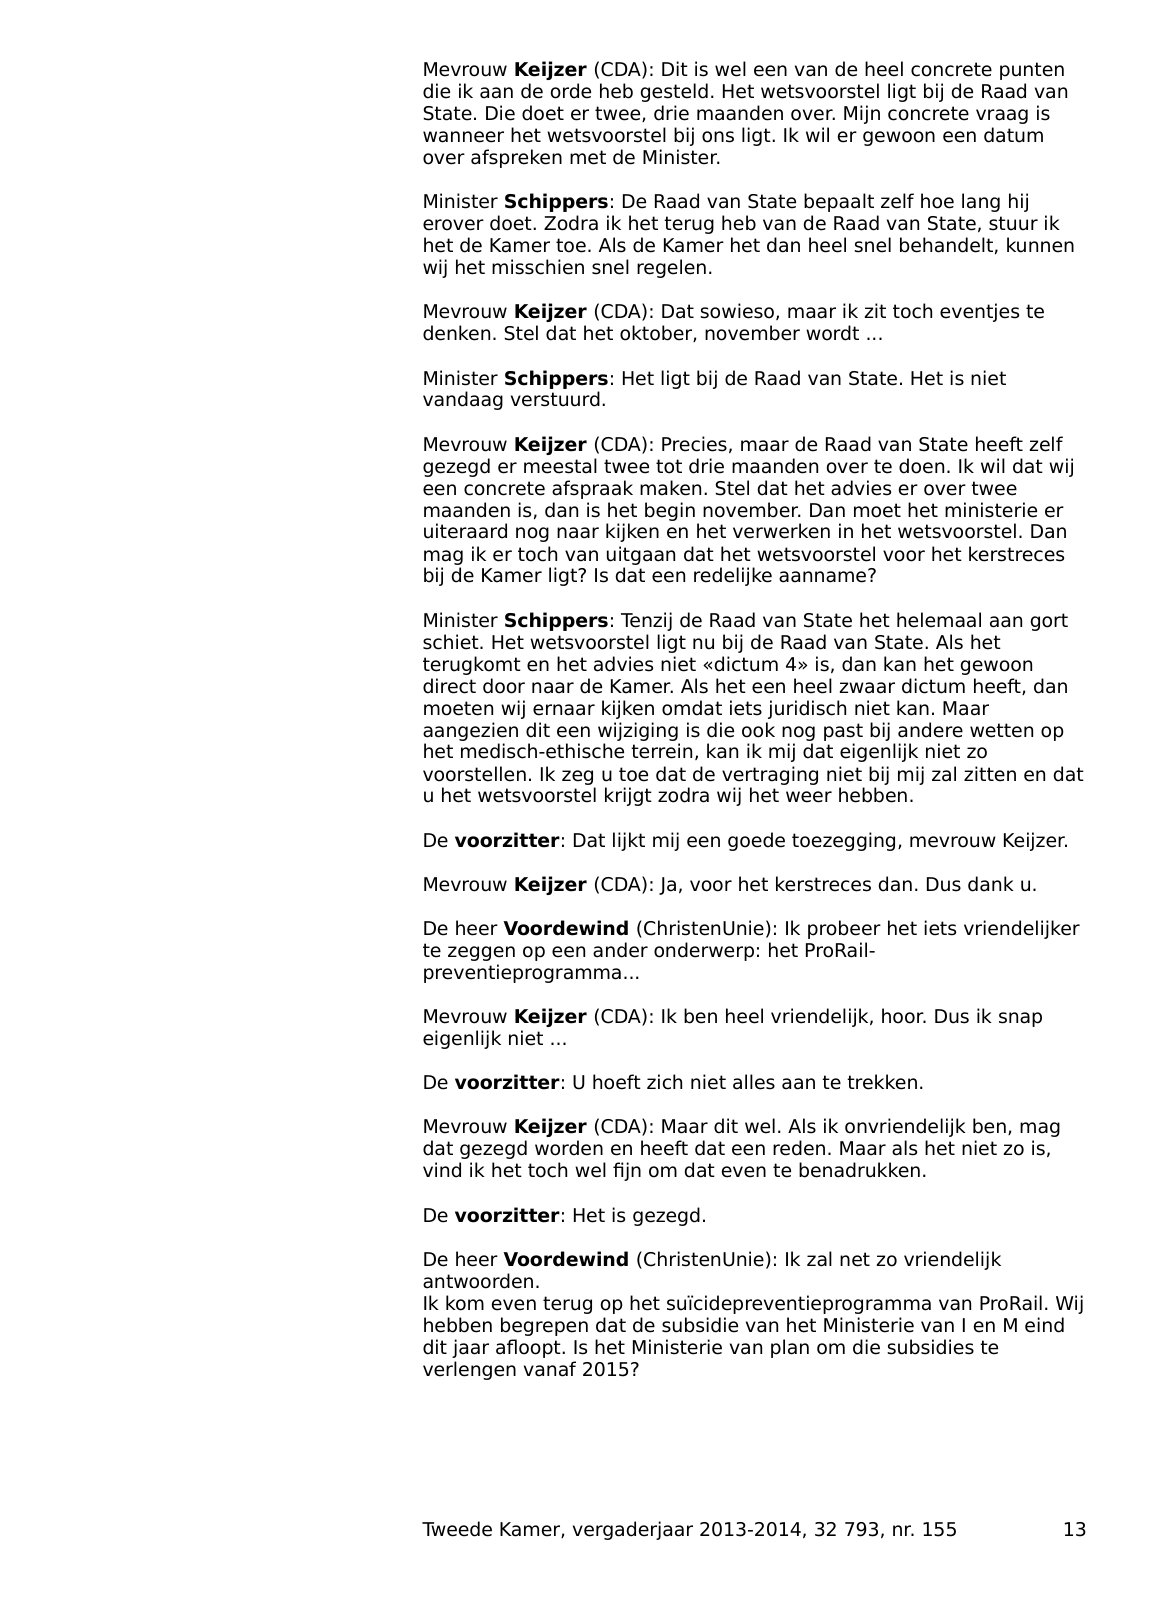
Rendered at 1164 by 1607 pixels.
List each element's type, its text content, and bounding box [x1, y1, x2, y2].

text Mevrouw Keijzer (CDA): Dit is wel een van de heel concrete punten die ik aan de orde heb gesteld. Het wetsvoorstel ligt bij de Raad van State. Die doet er twee, drie maanden over. Mijn concrete vraag is wanneer het wetsvoorstel bij ons ligt. Ik wil er gewoon een datum over afspreken met de Minister. [422, 59, 1087, 169]
text Mevrouw Keijzer (CDA): Ja, voor het kerstreces dan. Dus dank u. [422, 874, 1087, 896]
text Minister Schippers: Het ligt bij de Raad van State. Het is niet vandaag verstuurd. [422, 367, 1087, 411]
text De voorzitter: U hoeft zich niet alles aan te trekken. [422, 1072, 1087, 1094]
text Mevrouw Keijzer (CDA): Ik ben heel vriendelijk, hoor. Dus ik snap eigenlijk niet ... [422, 1006, 1087, 1050]
text De voorzitter: Het is gezegd. [422, 1204, 1087, 1226]
text Mevrouw Keijzer (CDA): Maar dit wel. Als ik onvriendelijk ben, mag dat gezegd worden en heeft dat een reden. Maar als het niet zo is, vind ik het toch wel fijn om dat even te benadrukken. [422, 1116, 1087, 1182]
text Minister Schippers: De Raad van State bepaalt zelf hoe lang hij erover doet. Zodra ik het terug heb van de Raad van State, stuur ik het de Kamer toe. Als de Kamer het dan heel snel behandelt, kunnen wij het misschien snel regelen. [422, 191, 1087, 279]
text Minister Schippers: Tenzij de Raad van State het helemaal aan gort schiet. Het wetsvoorstel ligt nu bij de Raad van State. Als het terugkomt en het advies niet «dictum 4» is, dan kan het gewoon direct door naar de Kamer. Als het een heel zwaar dictum heeft, dan moeten wij ernaar kijken omdat iets juridisch niet kan. Maar aangezien dit een wijziging is die ook nog past bij andere wetten op het medisch-ethische terrein, kan ik mij dat eigenlijk niet zo voorstellen. Ik zeg u toe dat de vertraging niet bij mij zal zitten en dat u het wetsvoorstel krijgt zodra wij het weer hebben. [422, 609, 1087, 807]
text Mevrouw Keijzer (CDA): Dat sowieso, maar ik zit toch eventjes te denken. Stel dat het oktober, november wordt ... [422, 301, 1087, 345]
text Mevrouw Keijzer (CDA): Precies, maar de Raad van State heeft zelf gezegd er meestal twee tot drie maanden over te doen. Ik wil dat wij een concrete afspraak maken. Stel dat het advies er over twee maanden is, dan is het begin november. Dan moet het ministerie er uiteraard nog naar kijken en het verwerken in het wetsvoorstel. Dan mag ik er toch van uitgaan dat het wetsvoorstel voor het kerstreces bij de Kamer ligt? Is dat een redelijke aanname? [422, 433, 1087, 587]
text De heer Voordewind (ChristenUnie): Ik probeer het iets vriendelijker te zeggen op een ander onderwerp: het ProRail-preventieprogramma... [422, 918, 1087, 984]
text De voorzitter: Dat lijkt mij een goede toezegging, mevrouw Keijzer. [422, 829, 1087, 852]
text Ik kom even terug op het suïcidepreventieprogramma van ProRail. Wij hebben begrepen dat de subsidie van het Ministerie van I en M eind dit jaar afloopt. Is het Ministerie van plan om die subsidies te verlengen vanaf 2015? [422, 1293, 1087, 1381]
text De heer Voordewind (ChristenUnie): Ik zal net zo vriendelijk antwoorden. [422, 1249, 1087, 1293]
